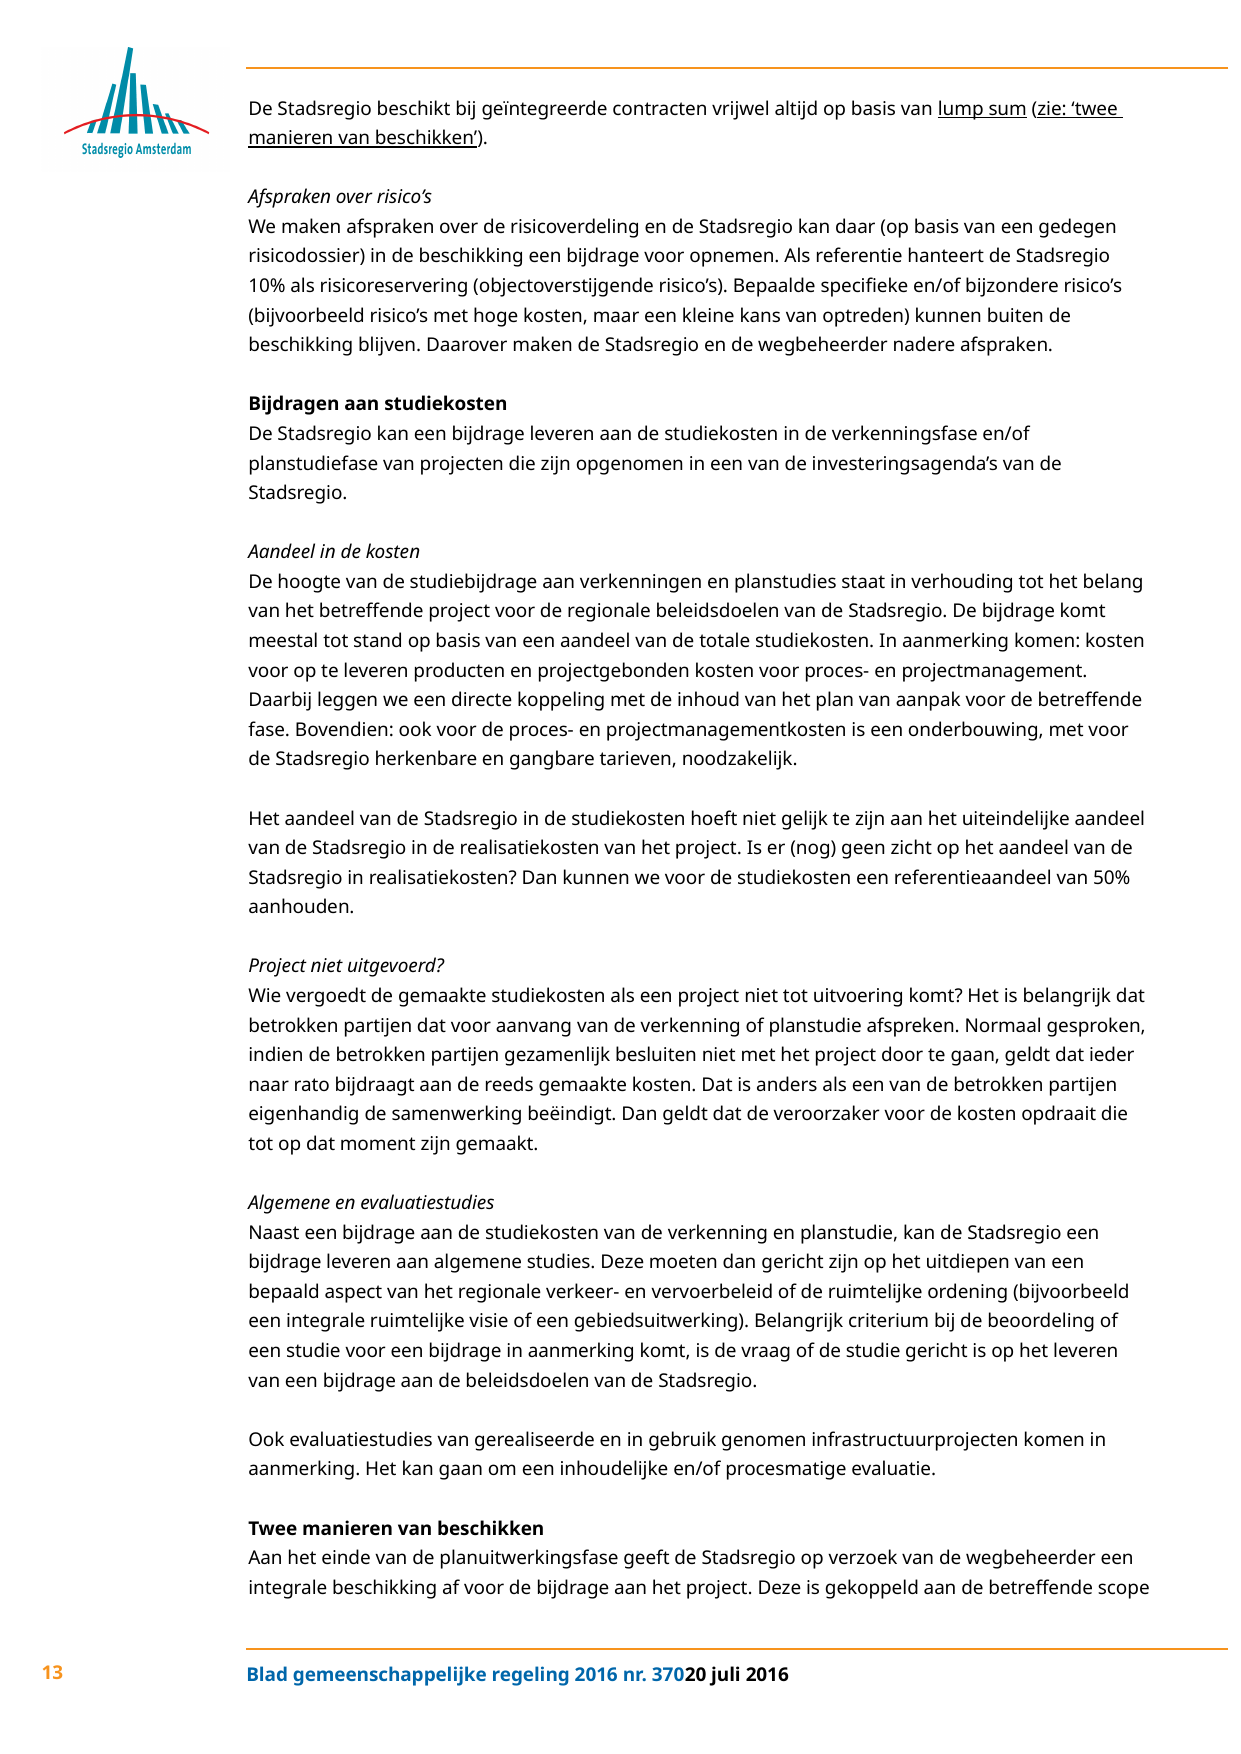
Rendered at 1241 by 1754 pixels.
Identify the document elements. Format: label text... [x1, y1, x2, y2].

picture [41, 47, 231, 172]
text Aan het einde van de planuitwerkingsfase geeft de Stadsregio op verzoek van de wegbeheerder een integrale beschikking af voor de bijdrage aan het project. Deze is gekoppeld aan de betreffende scope [248, 1544, 1152, 1600]
text De Stadsregio beschikt bij geïntegreerde contracten vrijwel altijd op basis van lump sum (zie: ‘twee manieren van beschikken’). [248, 95, 1152, 150]
text Project niet uitgevoerd? [248, 953, 1152, 978]
text Algemene en evaluatiestudies [248, 1189, 1152, 1215]
text We maken afspraken over de risicoverdeling en de Stadsregio kan daar (op basis van een gedegen risicodossier) in de beschikking een bijdrage voor opnemen. Als referentie hanteert de Stadsregio 10% als risicoreservering (objectoverstijgende risico’s). Bepaalde specifieke en/of bijzondere risico’s (bijvoorbeeld risico’s met hoge kosten, maar een kleine kans van optreden) kunnen buiten de beschikking blijven. Daarover maken de Stadsregio en de wegbeheerder nadere afspraken. [248, 213, 1152, 357]
text Naast een bijdrage aan de studiekosten van de verkenning en planstudie, kan de Stadsregio een bijdrage leveren aan algemene studies. Deze moeten dan gericht zijn op het uitdiepen van een bepaald aspect van het regionale verkeer- en vervoerbeleid of de ruimtelijke ordening (bijvoorbeeld een integrale ruimtelijke visie of een gebiedsuitwerking). Belangrijk criterium bij de beoordeling of een studie voor een bijdrage in aanmerking komt, is de vraag of de studie gericht is op het leveren van een bijdrage aan de beleidsdoelen van de Stadsregio. [248, 1219, 1152, 1393]
text De hoogte van de studiebijdrage aan verkenningen en planstudies staat in verhouding tot het belang van het betreffende project voor de regionale beleidsdoelen van de Stadsregio. De bijdrage komt meestal tot stand op basis van een aandeel van de totale studiekosten. In aanmerking komen: kosten voor op te leveren producten en projectgebonden kosten voor proces- en projectmanagement. Daarbij leggen we een directe koppeling met de inhoud van het plan van aanpak voor de betreffende fase. Bovendien: ook voor de proces- en projectmanagementkosten is een onderbouwing, met voor de Stadsregio herkenbare en gangbare tarieven, noodzakelijk. [248, 568, 1152, 771]
text Twee manieren van beschikken [248, 1515, 1152, 1541]
text Afspraken over risico’s [248, 183, 1152, 209]
text Aandeel in de kosten [248, 538, 1152, 564]
text De Stadsregio kan een bijdrage leveren aan de studiekosten in de verkenningsfase en/of planstudiefase van projecten die zijn opgenomen in een van de investeringsagenda’s van de Stadsregio. [248, 420, 1152, 505]
text Het aandeel van de Stadsregio in de studiekosten hoeft niet gelijk te zijn aan het uiteindelijke aandeel van de Stadsregio in de realisatiekosten van het project. Is er (nog) geen zicht op het aandeel van de Stadsregio in realisatiekosten? Dan kunnen we voor de studiekosten een referentieaandeel van 50% aanhouden. [248, 805, 1152, 919]
text Bijdragen aan studiekosten [248, 391, 1152, 416]
text Wie vergoedt de gemaakte studiekosten als een project niet tot uitvoering komt? Het is belangrijk dat betrokken partijen dat voor aanvang van de verkenning of planstudie afspreken. Normaal gesproken, indien de betrokken partijen gezamenlijk besluiten niet met het project door te gaan, geldt dat ieder naar rato bijdraagt aan de reeds gemaakte kosten. Dat is anders als een van de betrokken partijen eigenhandig de samenwerking beëindigt. Dan geldt dat de veroorzaker voor de kosten opdraait die tot op dat moment zijn gemaakt. [248, 982, 1152, 1156]
text Ook evaluatiestudies van gerealiseerde en in gebruik genomen infrastructuurprojecten komen in aanmerking. Het kan gaan om een inhoudelijke en/of procesmatige evaluatie. [248, 1426, 1152, 1481]
